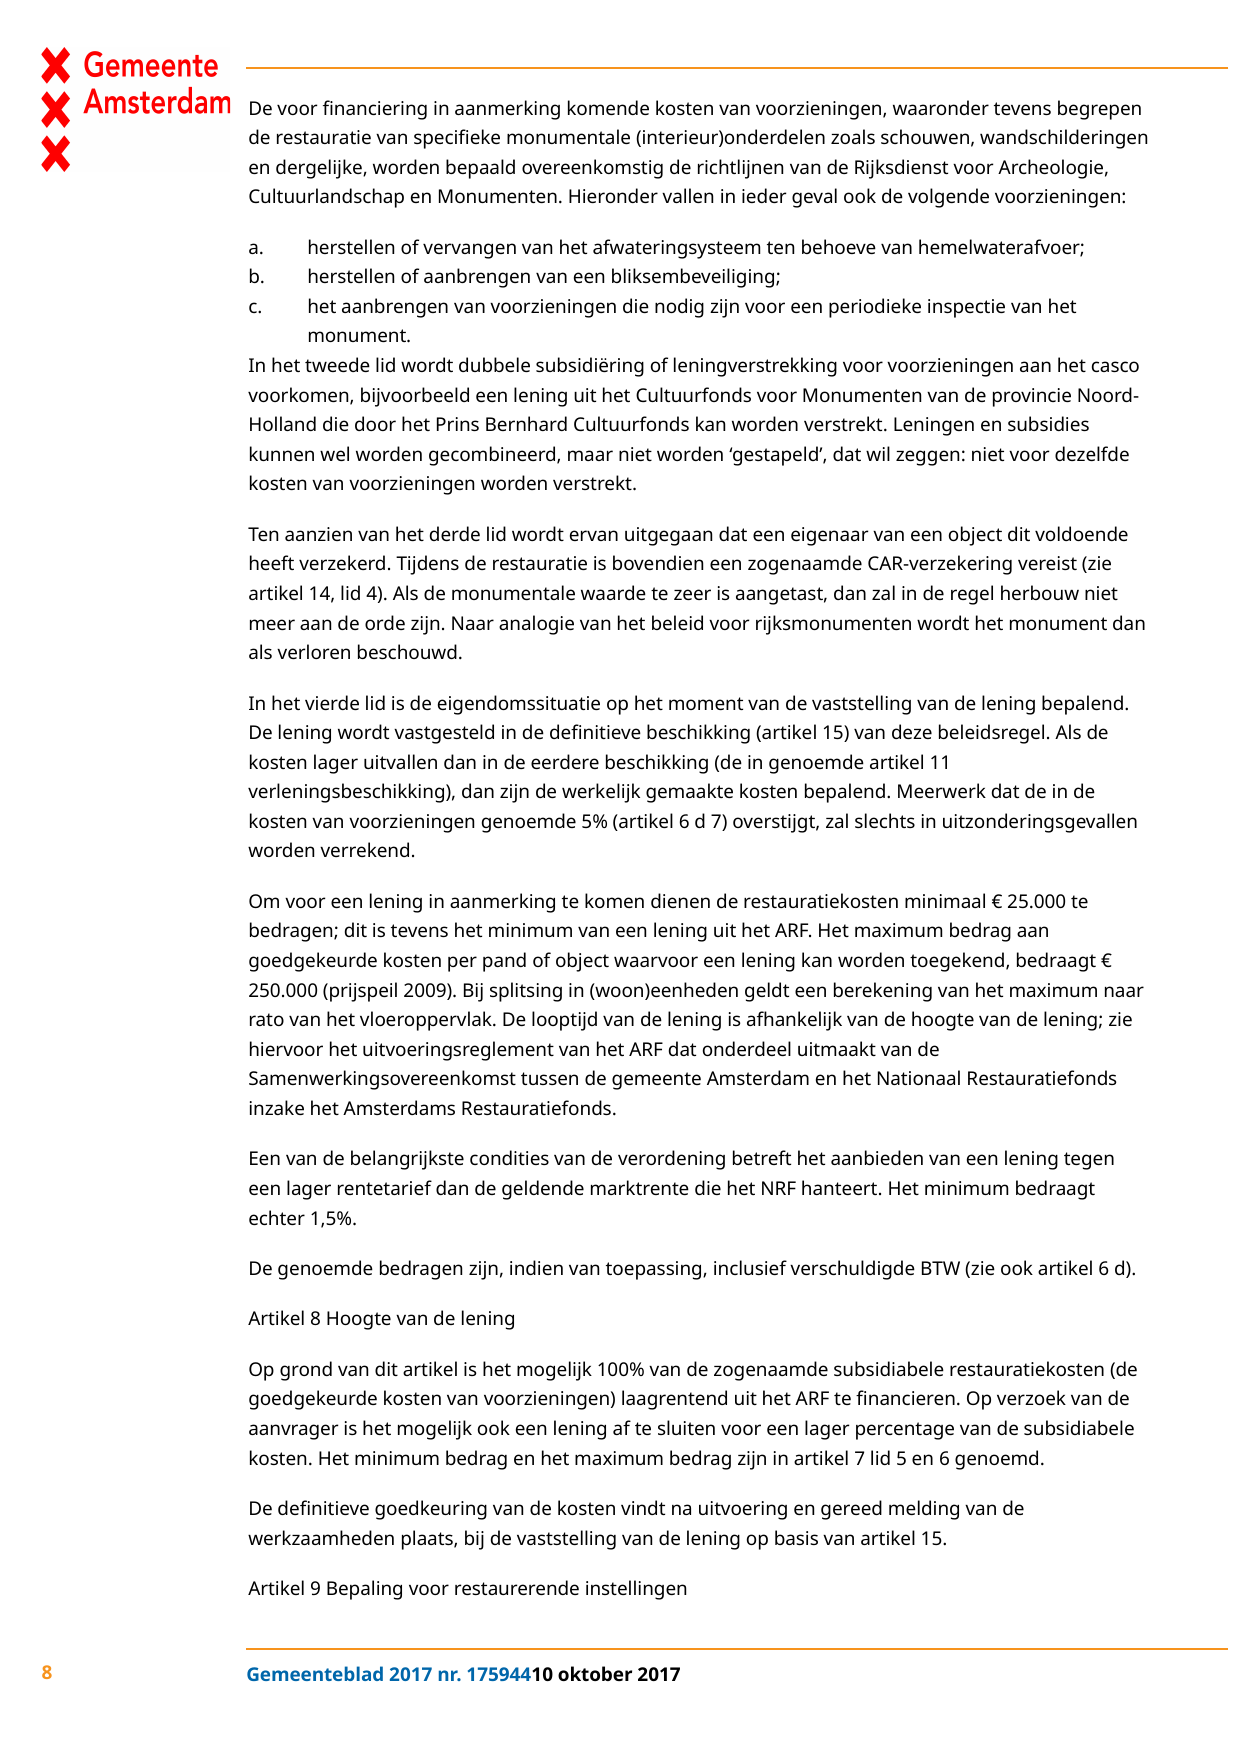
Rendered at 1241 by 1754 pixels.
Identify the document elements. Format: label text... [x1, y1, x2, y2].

text De voor financiering in aanmerking komende kosten van voorzieningen, waaronder tevens begrepen de restauratie van specifieke monumentale (interieur)onderdelen zoals schouwen, wandschilderingen en dergelijke, worden bepaald overeenkomstig de richtlijnen van de Rijksdienst voor Archeologie, Cultuurlandschap en Monumenten. Hieronder vallen in ieder geval ook de volgende voorzieningen: [248, 95, 1152, 209]
text Op grond van dit artikel is het mogelijk 100% van de zogenaamde subsidiabele restauratiekosten (de goedgekeurde kosten van voorzieningen) laagrentend uit het ARF te financieren. Op verzoek van de aanvrager is het mogelijk ook een lening af te sluiten voor een lager percentage van de subsidiabele kosten. Het minimum bedrag en het maximum bedrag zijn in artikel 7 lid 5 en 6 genoemd. [248, 1356, 1152, 1471]
text Artikel 8 Hoogte van de lening [248, 1306, 1152, 1331]
list het aanbrengen van voorzieningen die nodig zijn voor een periodieke inspectie van het monument. [248, 293, 1152, 348]
list herstellen of vervangen van het afwateringsysteem ten behoeve van hemelwaterafvoer; [248, 234, 1152, 260]
picture [41, 47, 231, 172]
text In het tweede lid wordt dubbele subsidiëring of leningverstrekking voor voorzieningen aan het casco voorkomen, bijvoorbeeld een lening uit het Cultuurfonds voor Monumenten van de provincie Noord-Holland die door het Prins Bernhard Cultuurfonds kan worden verstrekt. Leningen en subsidies kunnen wel worden gecombineerd, maar niet worden ‘gestapeld’, dat wil zeggen: niet voor dezelfde kosten van voorzieningen worden verstrekt. [248, 352, 1152, 496]
text Om voor een lening in aanmerking te komen dienen de restauratiekosten minimaal € 25.000 te bedragen; dit is tevens het minimum van een lening uit het ARF. Het maximum bedrag aan goedgekeurde kosten per pand of object waarvoor een lening kan worden toegekend, bedraagt € 250.000 (prijspeil 2009). Bij splitsing in (woon)eenheden geldt een berekening van het maximum naar rato van het vloeroppervlak. De looptijd van de lening is afhankelijk van de hoogte van de lening; zie hiervoor het uitvoeringsreglement van het ARF dat onderdeel uitmaakt van de Samenwerkingsovereenkomst tussen de gemeente Amsterdam en het Nationaal Restauratiefonds inzake het Amsterdams Restauratiefonds. [248, 888, 1152, 1121]
text De definitieve goedkeuring van de kosten vindt na uitvoering en gereed melding van de werkzaamheden plaats, bij de vaststelling van de lening op basis van artikel 15. [248, 1495, 1152, 1551]
text Een van de belangrijkste condities van de verordening betreft het aanbieden van een lening tegen een lager rentetarief dan de geldende marktrente die het NRF hanteert. Het minimum bedraagt echter 1,5%. [248, 1146, 1152, 1231]
text In het vierde lid is de eigendomssituatie op het moment van de vaststelling van de lening bepalend. De lening wordt vastgesteld in de definitieve beschikking (artikel 15) van deze beleidsregel. Als de kosten lager uitvallen dan in de eerdere beschikking (de in genoemde artikel 11 verleningsbeschikking), dan zijn de werkelijk gemaakte kosten bepalend. Meerwerk dat de in de kosten van voorzieningen genoemde 5% (artikel 6 d 7) overstijgt, zal slechts in uitzonderingsgevallen worden verrekend. [248, 690, 1152, 863]
list herstellen of aanbrengen van een bliksembeveiliging; [248, 263, 1152, 289]
text Ten aanzien van het derde lid wordt ervan uitgegaan dat een eigenaar van een object dit voldoende heeft verzekerd. Tijdens de restauratie is bovendien een zogenaamde CAR-verzekering vereist (zie artikel 14, lid 4). Als de monumentale waarde te zeer is aangetast, dan zal in de regel herbouw niet meer aan de orde zijn. Naar analogie van het beleid voor rijksmonumenten wordt het monument dan als verloren beschouwd. [248, 521, 1152, 665]
text De genoemde bedragen zijn, indien van toepassing, inclusief verschuldigde BTW (zie ook artikel 6 d). [248, 1255, 1152, 1281]
text Artikel 9 Bepaling voor restaurerende instellingen [248, 1575, 1152, 1601]
